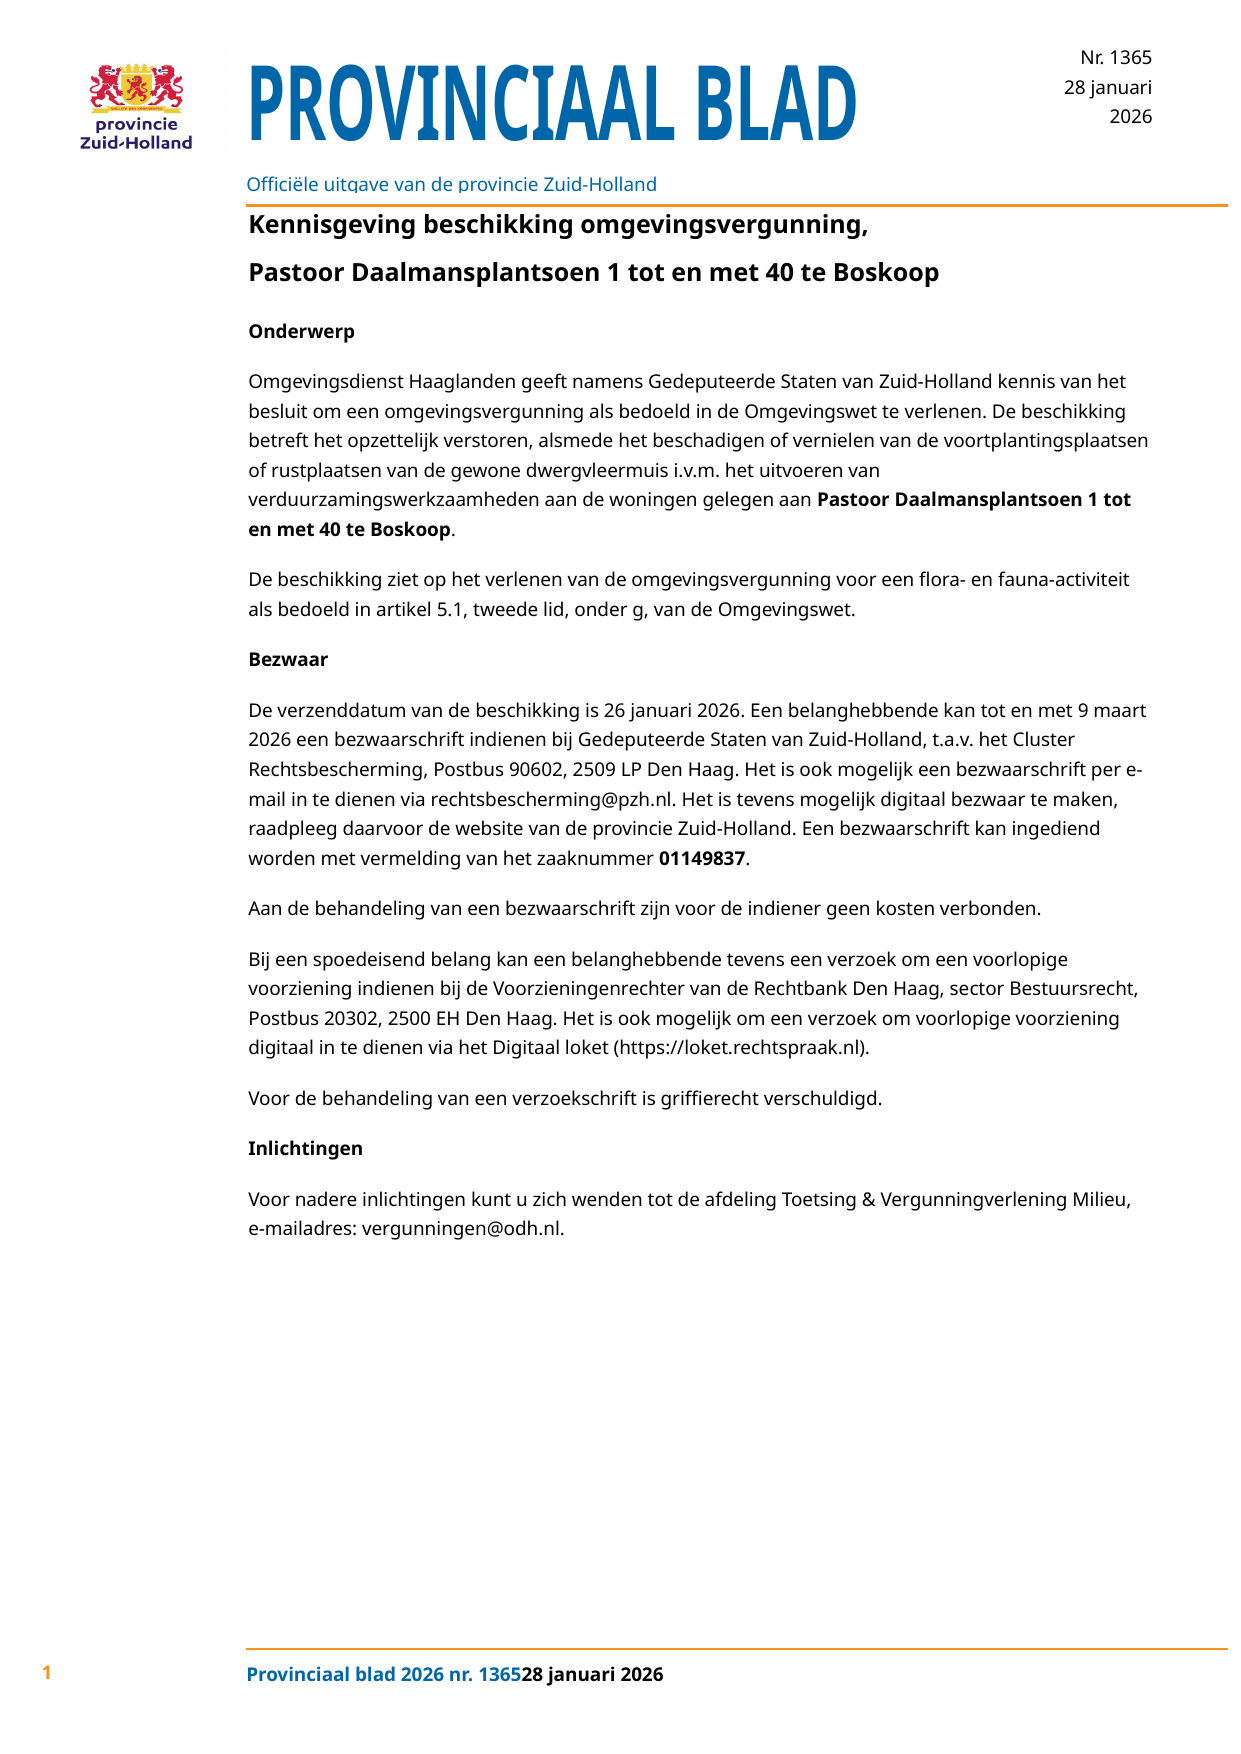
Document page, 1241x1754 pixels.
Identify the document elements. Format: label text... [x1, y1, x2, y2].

text Bezwaar [248, 647, 1152, 672]
text Aan de behandeling van een bezwaarschrift zijn voor de indiener geen kosten verbonden. [248, 895, 1152, 921]
text Voor de behandeling van een verzoekschrift is griffierecht verschuldigd. [248, 1085, 1152, 1111]
picture [41, 47, 231, 172]
text Voor nadere inlichtingen kunt u zich wenden tot de afdeling Toetsing & Vergunningverlening Milieu, e-mailadres: vergunningen@odh.nl. [248, 1186, 1152, 1241]
text Onderwerp [248, 318, 1152, 344]
text De verzenddatum van de beschikking is 26 januari 2026. Een belanghebbende kan tot en met 9 maart 2026 een bezwaarschrift indienen bij Gedeputeerde Staten van Zuid-Holland, t.a.v. het Cluster Rechtsbescherming, Postbus 90602, 2509 LP Den Haag. Het is ook mogelijk een bezwaarschrift per e-mail in te dienen via rechtsbescherming@pzh.nl. Het is tevens mogelijk digitaal bezwaar te maken, raadpleeg daarvoor de website van de provincie Zuid-Holland. Een bezwaarschrift kan ingediend worden met vermelding van het zaaknummer 01149837. [248, 697, 1152, 871]
text Bij een spoedeisend belang kan een belanghebbende tevens een verzoek om een voorlopige voorziening indienen bij de Voorzieningenrechter van de Rechtbank Den Haag, sector Bestuursrecht, Postbus 20302, 2500 EH Den Haag. Het is ook mogelijk om een verzoek om voorlopige voorziening digitaal in te dienen via het Digitaal loket (https://loket.rechtspraak.nl). [248, 946, 1152, 1060]
text Inlichtingen [248, 1135, 1152, 1161]
text De beschikking ziet op het verlenen van de omgevingsvergunning voor een flora- en fauna-activiteit als bedoeld in artikel 5.1, tweede lid, onder g, van de Omgevingswet. [248, 567, 1152, 622]
text Kennisgeving beschikking omgevingsvergunning, Pastoor Daalmansplantsoen 1 tot en met 40 te Boskoop [248, 207, 1152, 288]
text Omgevingsdienst Haaglanden geeft namens Gedeputeerde Staten van Zuid-Holland kennis van het besluit om een omgevingsvergunning als bedoeld in de Omgevingswet te verlenen. De beschikking betreft het opzettelijk verstoren, alsmede het beschadigen of vernielen van de voortplantingsplaatsen of rustplaatsen van de gewone dwergvleermuis i.v.m. het uitvoeren van verduurzamingswerkzaamheden aan de woningen gelegen aan Pastoor Daalmansplantsoen 1 tot en met 40 te Boskoop. [248, 368, 1152, 542]
